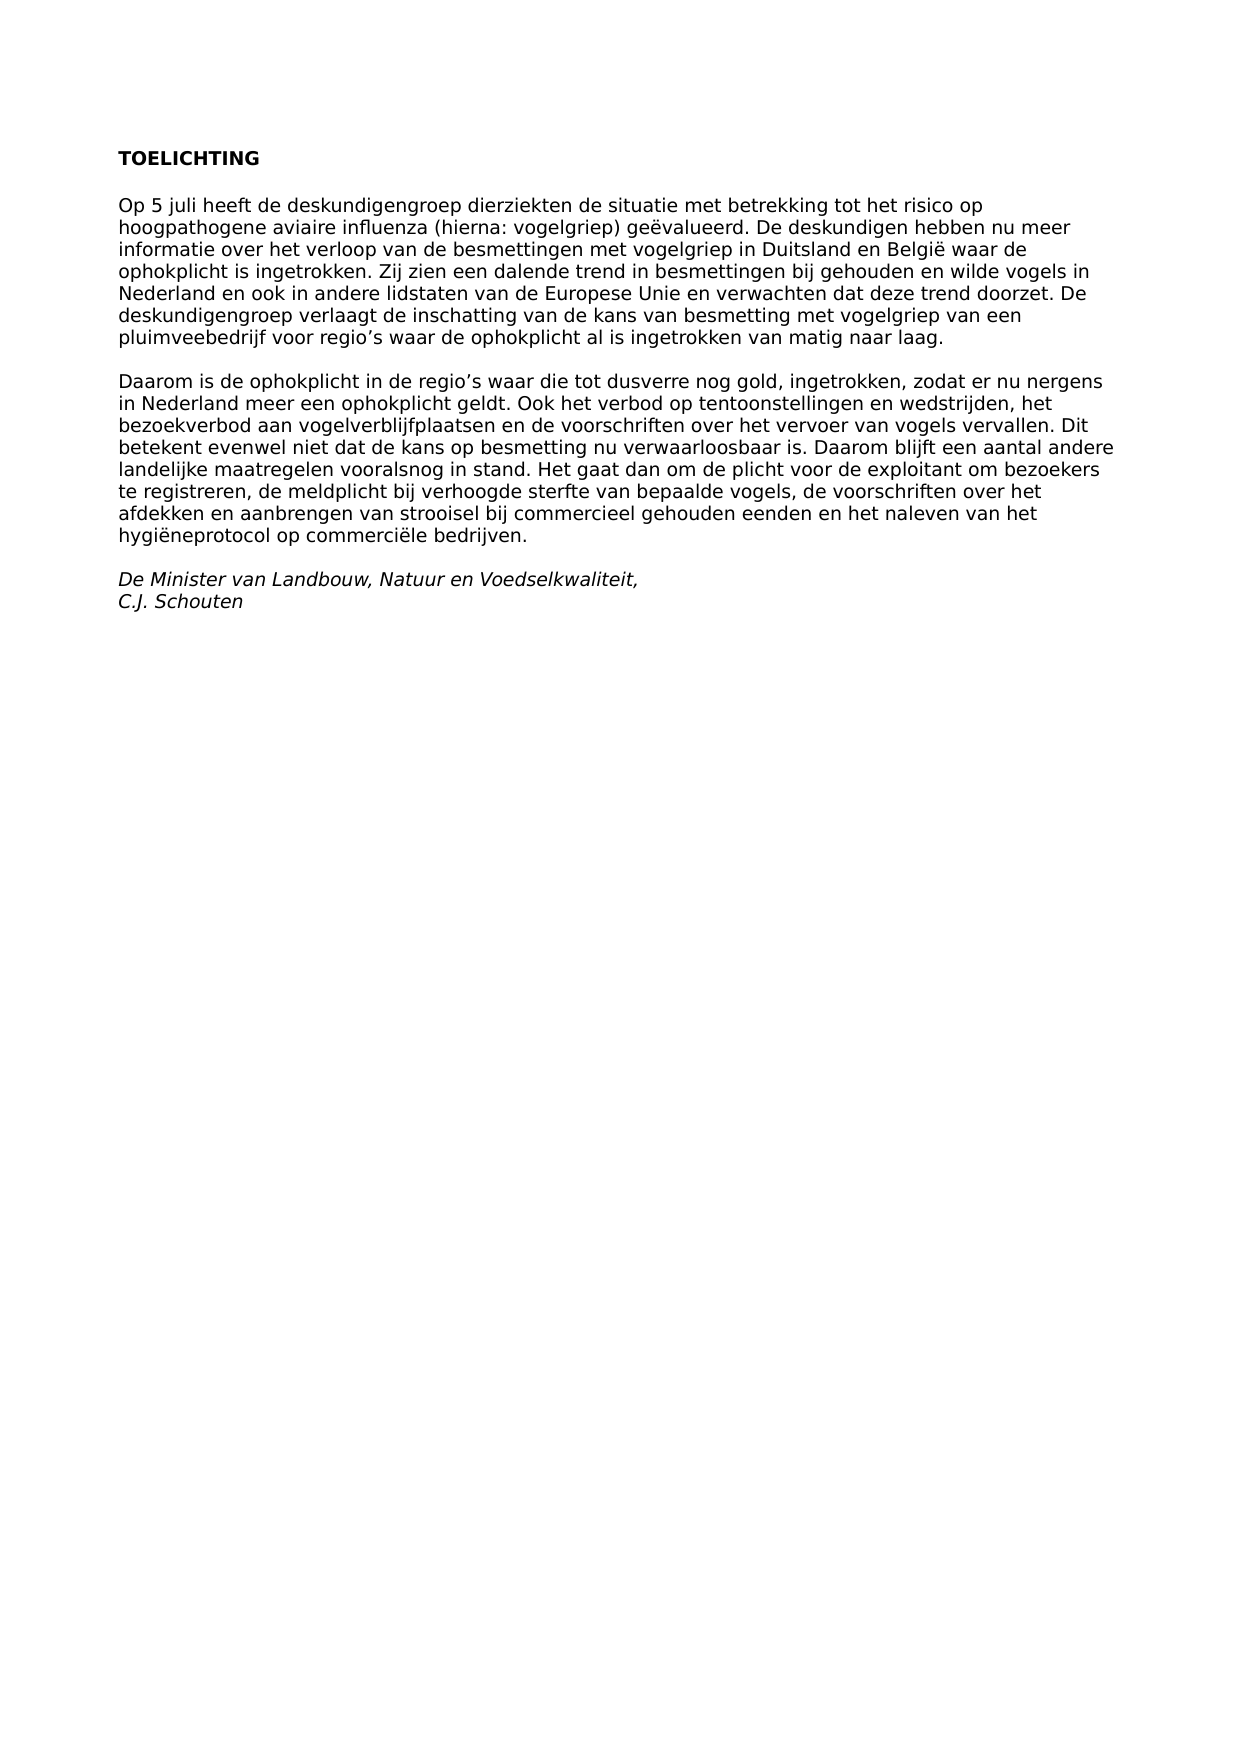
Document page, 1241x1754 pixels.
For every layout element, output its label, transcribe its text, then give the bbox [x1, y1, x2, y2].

text Daarom is de ophokplicht in de regio’s waar die tot dusverre nog gold, ingetrokken, zodat er nu nergens in Nederland meer een ophokplicht geldt. Ook het verbod op tentoonstellingen en wedstrijden, het bezoekverbod aan vogelverblijfplaatsen en de voorschriften over het vervoer van vogels vervallen. Dit betekent evenwel niet dat de kans op besmetting nu verwaarloosbaar is. Daarom blijft een aantal andere landelijke maatregelen vooralsnog in stand. Het gaat dan om de plicht voor de exploitant om bezoekers te registreren, de meldplicht bij verhoogde sterfte van bepaalde vogels, de voorschriften over het afdekken en aanbrengen van strooisel bij commercieel gehouden eenden en het naleven van het hygiëneprotocol op commerciële bedrijven. [118, 371, 1122, 547]
text Op 5 juli heeft de deskundigengroep dierziekten de situatie met betrekking tot het risico op hoogpathogene aviaire influenza (hierna: vogelgriep) geëvalueerd. De deskundigen hebben nu meer informatie over het verloop van de besmettingen met vogelgriep in Duitsland en België waar de ophokplicht is ingetrokken. Zij zien een dalende trend in besmettingen bij gehouden en wilde vogels in Nederland en ook in andere lidstaten van de Europese Unie en verwachten dat deze trend doorzet. De deskundigengroep verlaagt de inschatting van de kans van besmetting met vogelgriep van een pluimveebedrijf voor regio’s waar de ophokplicht al is ingetrokken van matig naar laag. [118, 195, 1122, 349]
subtitle TOELICHTING [118, 148, 1122, 170]
text De Minister van Landbouw, Natuur en Voedselkwaliteit, C.J. Schouten [118, 568, 1122, 612]
